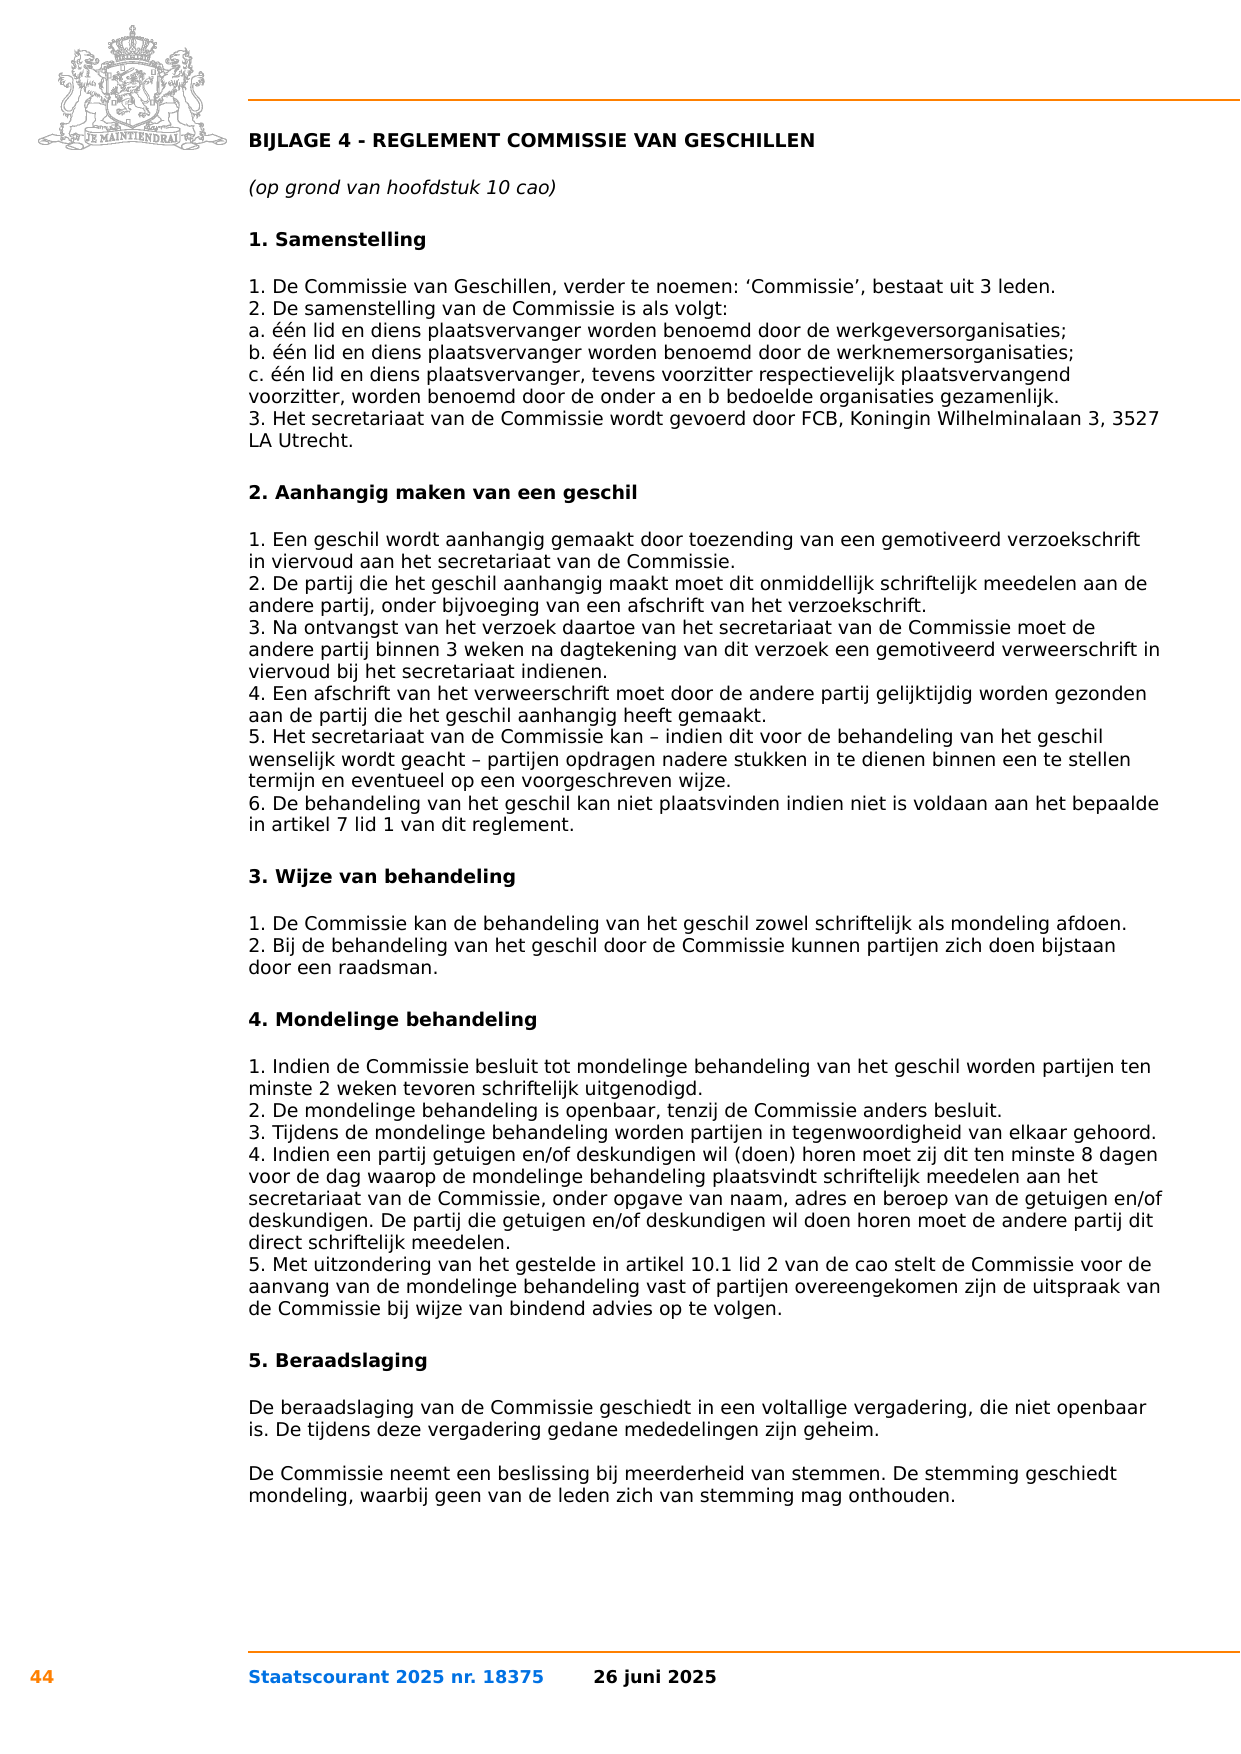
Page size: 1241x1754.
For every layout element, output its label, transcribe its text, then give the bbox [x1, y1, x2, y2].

text 1. Een geschil wordt aanhangig gemaakt door toezending van een gemotiveerd verzoekschrift in viervoud aan het secretariaat van de Commissie. [248, 529, 1163, 573]
text 2. De partij die het geschil aanhangig maakt moet dit onmiddellijk schriftelijk meedelen aan de andere partij, onder bijvoeging van een afschrift van het verzoekschrift. [248, 573, 1163, 617]
text 6. De behandeling van het geschil kan niet plaatsvinden indien niet is voldaan aan het bepaalde in artikel 7 lid 1 van dit reglement. [248, 792, 1163, 836]
subtitle 4. Mondelinge behandeling [248, 1009, 1163, 1031]
text De Commissie neemt een beslissing bij meerderheid van stemmen. De stemming geschiedt mondeling, waarbij geen van de leden zich van stemming mag onthouden. [248, 1463, 1163, 1507]
text 1. De Commissie van Geschillen, verder te noemen: ‘Commissie’, bestaat uit 3 leden. [248, 276, 1163, 298]
text 3. Tijdens de mondelinge behandeling worden partijen in tegenwoordigheid van elkaar gehoord. [248, 1122, 1163, 1144]
text De beraadslaging van de Commissie geschiedt in een voltallige vergadering, die niet openbaar is. De tijdens deze vergadering gedane mededelingen zijn geheim. [248, 1397, 1163, 1441]
text 1. De Commissie kan de behandeling van het geschil zowel schriftelijk als mondeling afdoen. [248, 913, 1163, 935]
text 2. De mondelinge behandeling is openbaar, tenzij de Commissie anders besluit. [248, 1100, 1163, 1122]
text 1. Indien de Commissie besluit tot mondelinge behandeling van het geschil worden partijen ten minste 2 weken tevoren schriftelijk uitgenodigd. [248, 1056, 1163, 1100]
text 5. Het secretariaat van de Commissie kan – indien dit voor de behandeling van het geschil wenselijk wordt geacht – partijen opdragen nadere stukken in te dienen binnen een te stellen termijn en eventueel op een voorgeschreven wijze. [248, 726, 1163, 792]
subtitle 1. Samenstelling [248, 229, 1163, 251]
text 2. Bij de behandeling van het geschil door de Commissie kunnen partijen zich doen bijstaan door een raadsman. [248, 935, 1163, 979]
text 4. Een afschrift van het verweerschrift moet door de andere partij gelijktijdig worden gezonden aan de partij die het geschil aanhangig heeft gemaakt. [248, 682, 1163, 726]
text a. één lid en diens plaatsvervanger worden benoemd door de werkgeversorganisaties; [248, 320, 1163, 342]
text 2. De samenstelling van de Commissie is als volgt: [248, 298, 1163, 320]
text 3. Het secretariaat van de Commissie wordt gevoerd door FCB, Koningin Wilhelminalaan 3, 3527 LA Utrecht. [248, 408, 1163, 452]
subtitle 5. Beraadslaging [248, 1350, 1163, 1372]
text (op grond van hoofdstuk 10 cao) [248, 177, 1163, 199]
picture [38, 25, 227, 150]
text b. één lid en diens plaatsvervanger worden benoemd door de werknemersorganisaties; [248, 342, 1163, 364]
text c. één lid en diens plaatsvervanger, tevens voorzitter respectievelijk plaatsvervangend voorzitter, worden benoemd door de onder a en b bedoelde organisaties gezamenlijk. [248, 364, 1163, 408]
text 4. Indien een partij getuigen en/of deskundigen wil (doen) horen moet zij dit ten minste 8 dagen voor de dag waarop de mondelinge behandeling plaatsvindt schriftelijk meedelen aan het secretariaat van de Commissie, onder opgave van naam, adres en beroep van de getuigen en/of deskundigen. De partij die getuigen en/of deskundigen wil doen horen moet de andere partij dit direct schriftelijk meedelen. [248, 1144, 1163, 1254]
subtitle 2. Aanhangig maken van een geschil [248, 482, 1163, 504]
subtitle 3. Wijze van behandeling [248, 866, 1163, 888]
subtitle BIJLAGE 4 - REGLEMENT COMMISSIE VAN GESCHILLEN [248, 130, 1163, 152]
text 3. Na ontvangst van het verzoek daartoe van het secretariaat van de Commissie moet de andere partij binnen 3 weken na dagtekening van dit verzoek een gemotiveerd verweerschrift in viervoud bij het secretariaat indienen. [248, 617, 1163, 682]
text 5. Met uitzondering van het gestelde in artikel 10.1 lid 2 van de cao stelt de Commissie voor de aanvang van de mondelinge behandeling vast of partijen overeengekomen zijn de uitspraak van de Commissie bij wijze van bindend advies op te volgen. [248, 1254, 1163, 1320]
